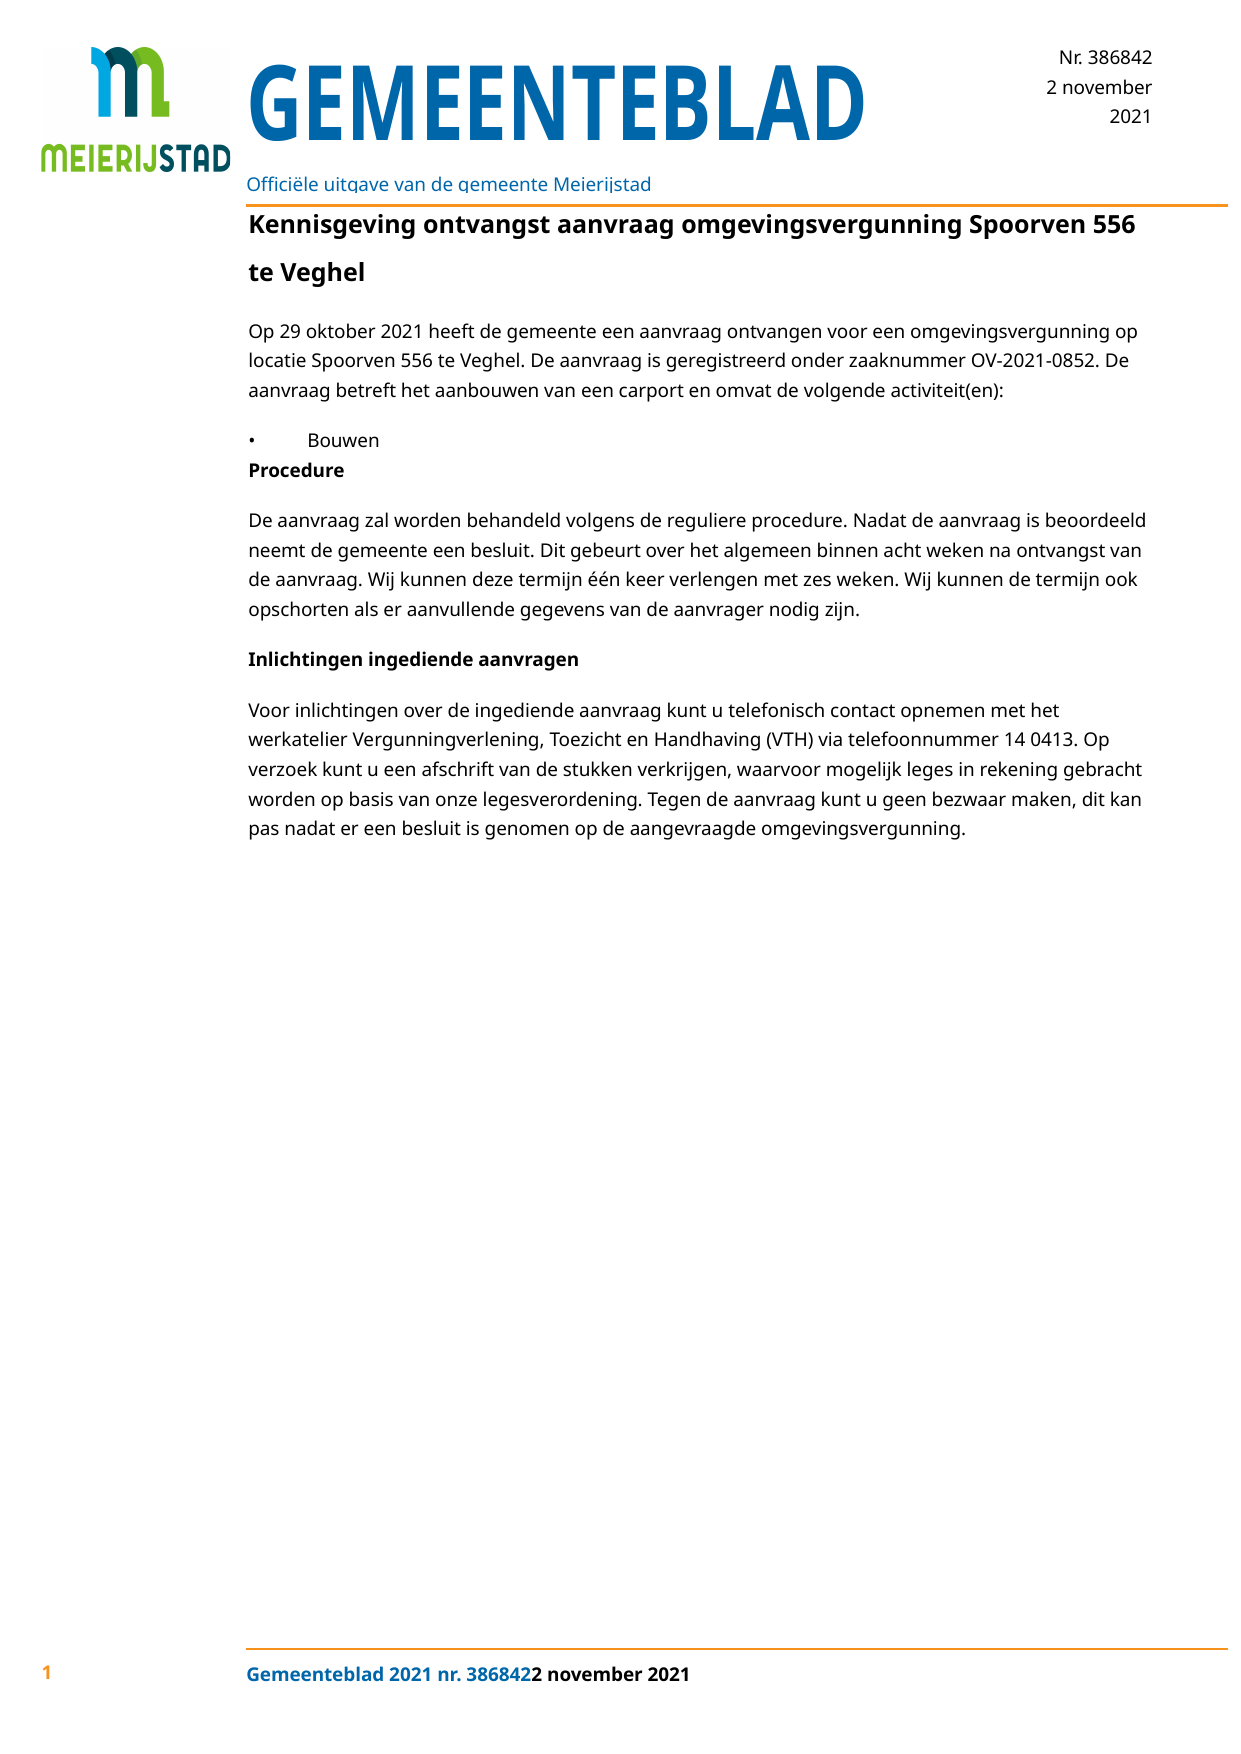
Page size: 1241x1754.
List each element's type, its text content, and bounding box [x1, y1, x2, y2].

text Voor inlichtingen over de ingediende aanvraag kunt u telefonisch contact opnemen met het werkatelier Vergunningverlening, Toezicht en Handhaving (VTH) via telefoonnummer 14 0413. Op verzoek kunt u een afschrift van de stukken verkrijgen, waarvoor mogelijk leges in rekening gebracht worden op basis van onze legesverordening. Tegen de aanvraag kunt u geen bezwaar maken, dit kan pas nadat er een besluit is genomen op de aangevraagde omgevingsvergunning. [248, 697, 1152, 841]
text De aanvraag zal worden behandeld volgens de reguliere procedure. Nadat de aanvraag is beoordeeld neemt de gemeente een besluit. Dit gebeurt over het algemeen binnen acht weken na ontvangst van de aanvraag. Wij kunnen deze termijn één keer verlengen met zes weken. Wij kunnen de termijn ook opschorten als er aanvullende gegevens van de aanvrager nodig zijn. [248, 507, 1152, 622]
text Procedure [248, 457, 1152, 483]
text Kennisgeving ontvangst aanvraag omgevingsvergunning Spoorven 556 te Veghel [248, 207, 1152, 288]
text Inlichtingen ingediende aanvragen [248, 647, 1152, 672]
list Bouwen [248, 427, 1152, 453]
text Op 29 oktober 2021 heeft de gemeente een aanvraag ontvangen voor een omgevingsvergunning op locatie Spoorven 556 te Veghel. De aanvraag is geregistreerd onder zaaknummer OV-2021-0852. De aanvraag betreft het aanbouwen van een carport en omvat de volgende activiteit(en): [248, 318, 1152, 403]
picture [41, 47, 231, 172]
